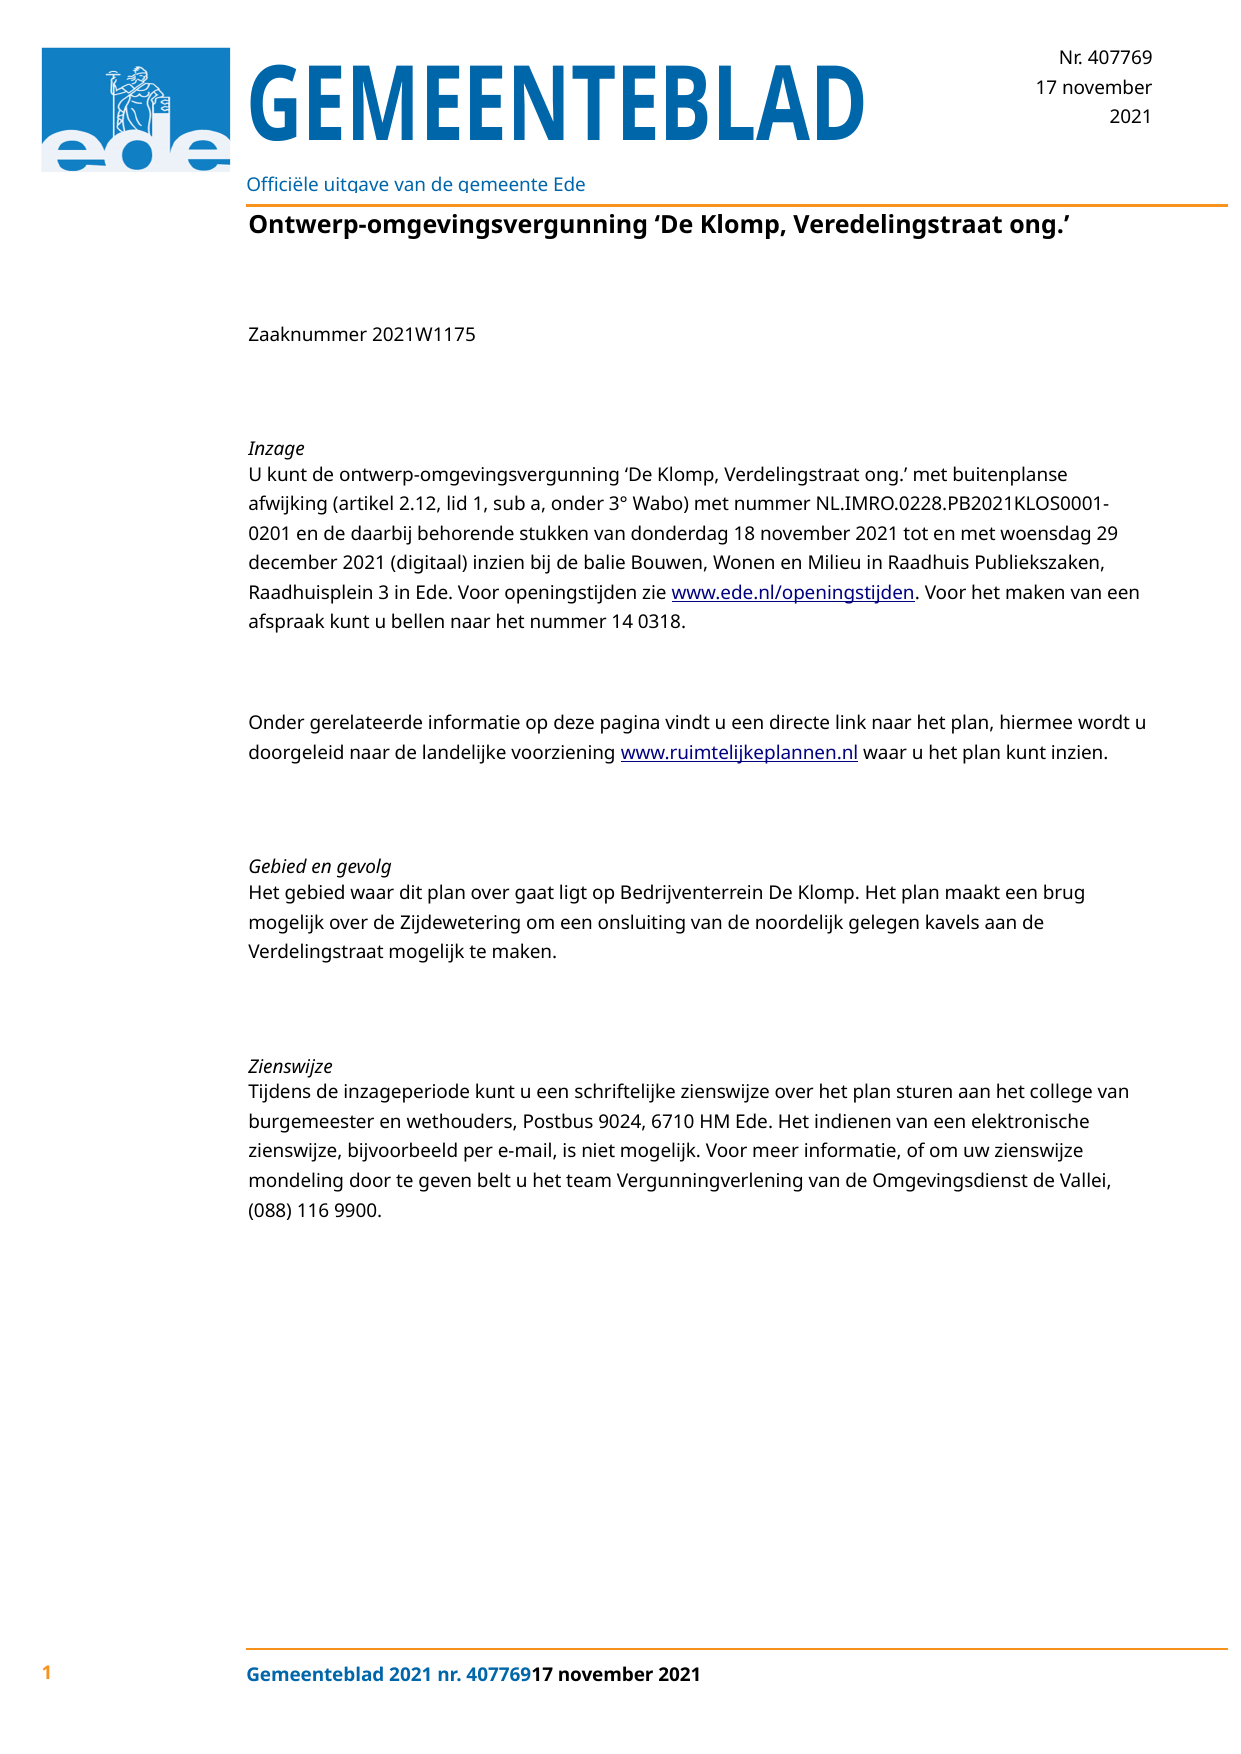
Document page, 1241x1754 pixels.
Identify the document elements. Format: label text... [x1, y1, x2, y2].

text Ontwerp-omgevingsvergunning ‘De Klomp, Veredelingstraat ong.’ [248, 207, 1152, 241]
text Het gebied waar dit plan over gaat ligt op Bedrijventerrein De Klomp. Het plan maakt een brug mogelijk over de Zijdewetering om een onsluiting van de noordelijk gelegen kavels aan de Verdelingstraat mogelijk te maken. [248, 879, 1152, 964]
text Zienswijze [248, 1053, 1152, 1078]
text Gebied en gevolg [248, 853, 1152, 879]
text U kunt de ontwerp-omgevingsvergunning ‘De Klomp, Verdelingstraat ong.’ met buitenplanse afwijking (artikel 2.12, lid 1, sub a, onder 3° Wabo) met nummer NL.IMRO.0228.PB2021KLOS0001-0201 en de daarbij behorende stukken van donderdag 18 november 2021 tot en met woensdag 29 december 2021 (digitaal) inzien bij de balie Bouwen, Wonen en Milieu in Raadhuis Publiekszaken, Raadhuisplein 3 in Ede. Voor openingstijden zie www.ede.nl/openingstijden. Voor het maken van een afspraak kunt u bellen naar het nummer 14 0318. [248, 461, 1152, 634]
text Onder gerelateerde informatie op deze pagina vindt u een directe link naar het plan, hiermee wordt u doorgeleid naar de landelijke voorziening www.ruimtelijkeplannen.nl waar u het plan kunt inzien. [248, 709, 1152, 765]
picture [41, 47, 231, 172]
text Inzage [248, 435, 1152, 461]
text Zaaknummer 2021W1175 [248, 321, 1152, 346]
text Tijdens de inzageperiode kunt u een schriftelijke zienswijze over het plan sturen aan het college van burgemeester en wethouders, Postbus 9024, 6710 HM Ede. Het indienen van een elektronische zienswijze, bijvoorbeeld per e-mail, is niet mogelijk. Voor meer informatie, of om uw zienswijze mondeling door te geven belt u het team Vergunningverlening van de Omgevingsdienst de Vallei, (088) 116 9900. [248, 1078, 1152, 1223]
